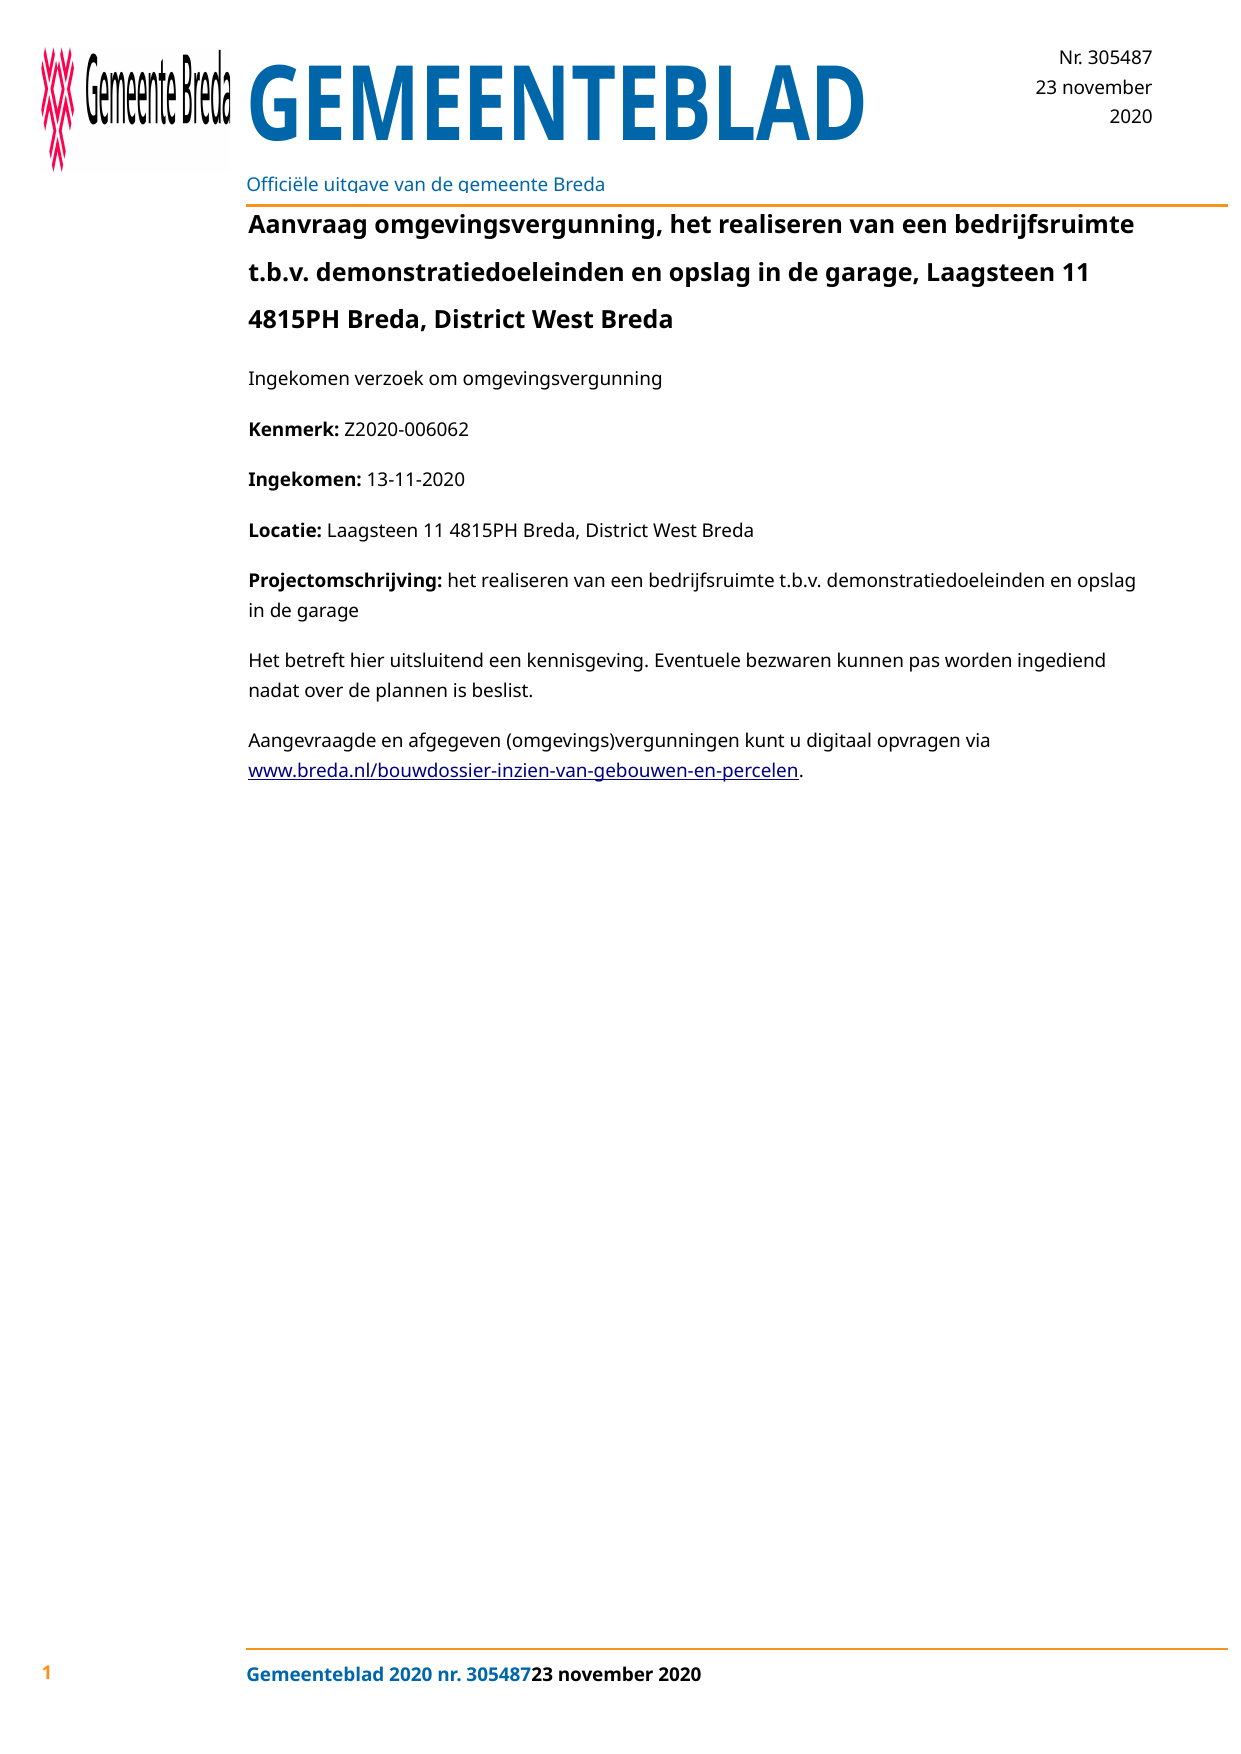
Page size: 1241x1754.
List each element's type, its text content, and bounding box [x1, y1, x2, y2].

text Ingekomen verzoek om omgevingsvergunning [248, 366, 1152, 391]
text Projectomschrijving: het realiseren van een bedrijfsruimte t.b.v. demonstratiedoeleinden en opslag in de garage [248, 567, 1152, 622]
text Aanvraag omgevingsvergunning, het realiseren van een bedrijfsruimte t.b.v. demonstratiedoeleinden en opslag in de garage, Laagsteen 11 4815PH Breda, District West Breda [248, 207, 1152, 336]
text Ingekomen: 13-11-2020 [248, 466, 1152, 492]
text Aangevraagde en afgegeven (omgevings)vergunningen kunt u digitaal opvragen via www.breda.nl/bouwdossier-inzien-van-gebouwen-en-percelen. [248, 727, 1152, 782]
text Kenmerk: Z2020-006062 [248, 416, 1152, 442]
picture [41, 47, 231, 172]
text Locatie: Laagsteen 11 4815PH Breda, District West Breda [248, 517, 1152, 542]
text Het betreft hier uitsluitend een kennisgeving. Eventuele bezwaren kunnen pas worden ingediend nadat over de plannen is beslist. [248, 647, 1152, 702]
